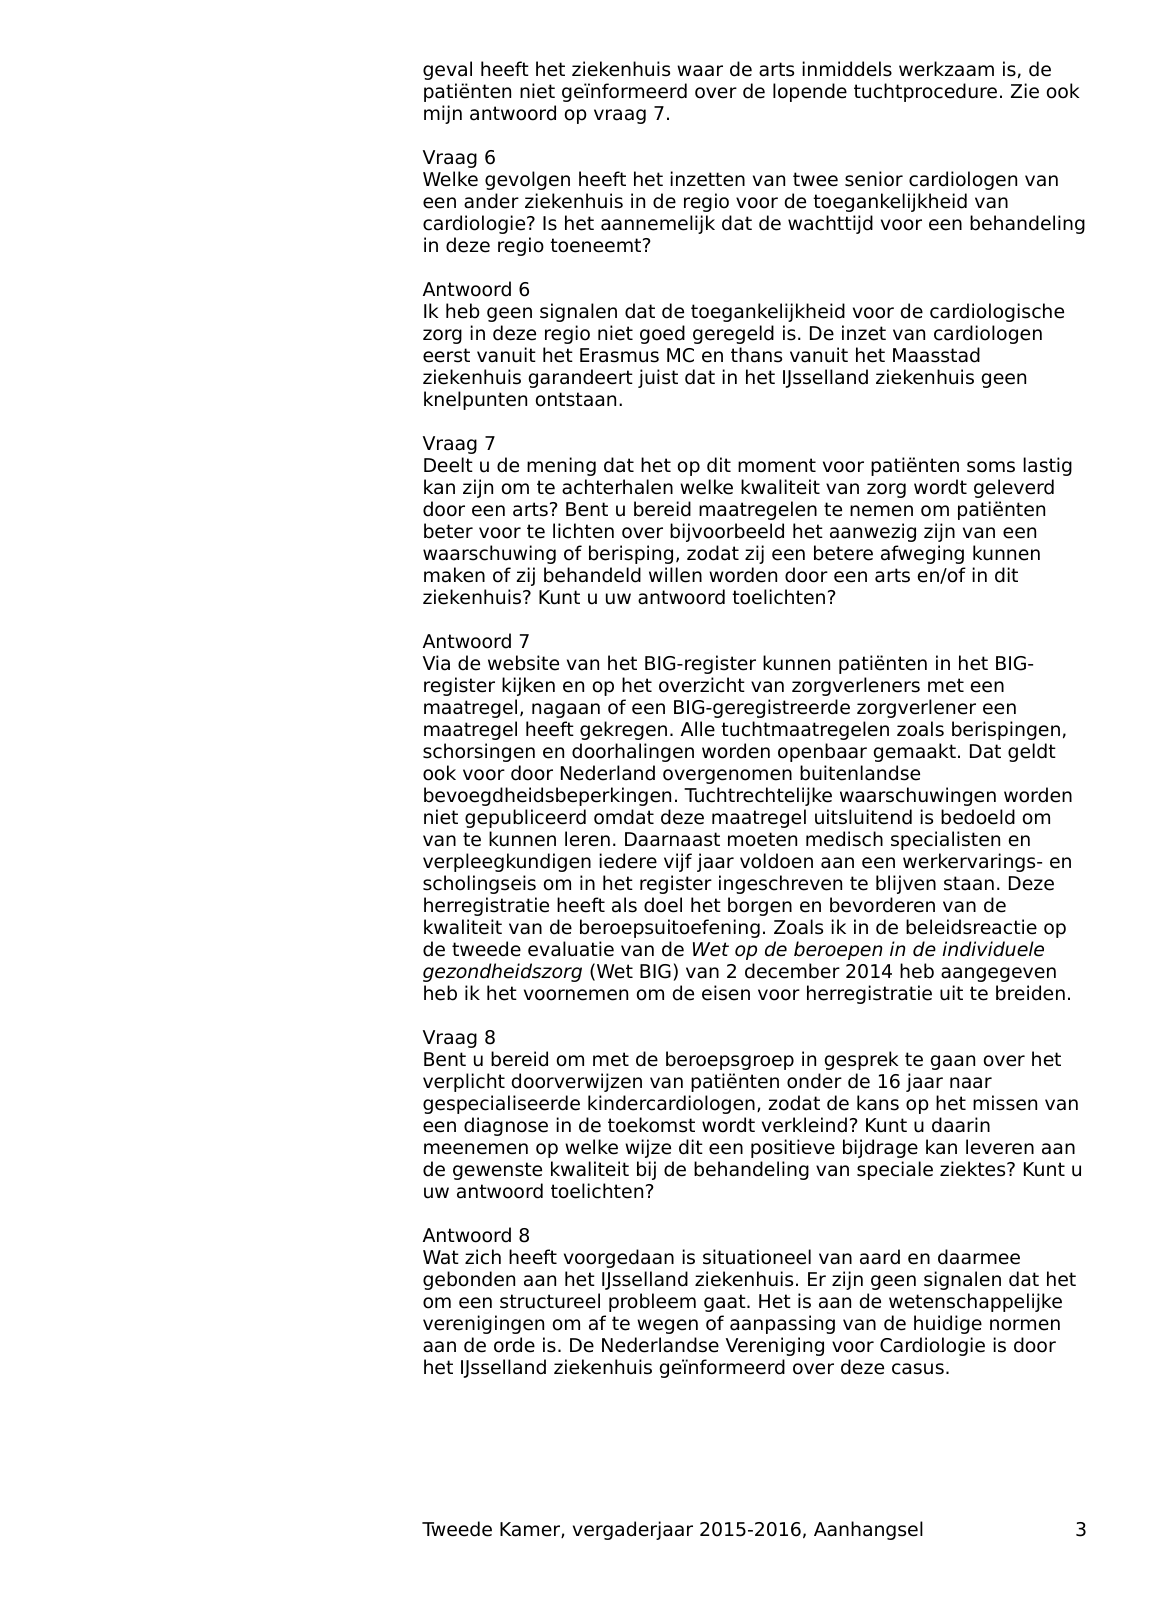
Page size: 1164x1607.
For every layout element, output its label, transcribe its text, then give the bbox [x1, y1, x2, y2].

text Wat zich heeft voorgedaan is situationeel van aard en daarmee gebonden aan het IJsselland ziekenhuis. Er zijn geen signalen dat het om een structureel probleem gaat. Het is aan de wetenschappelijke verenigingen om af te wegen of aanpassing van de huidige normen aan de orde is. De Nederlandse Vereniging voor Cardiologie is door het IJsselland ziekenhuis geïnformeerd over deze casus. [422, 1247, 1087, 1379]
text Ik heb geen signalen dat de toegankelijkheid voor de cardiologische zorg in deze regio niet goed geregeld is. De inzet van cardiologen eerst vanuit het Erasmus MC en thans vanuit het Maasstad ziekenhuis garandeert juist dat in het IJsselland ziekenhuis geen knelpunten ontstaan. [422, 301, 1087, 411]
text Via de website van het BIG-register kunnen patiënten in het BIG-register kijken en op het overzicht van zorgverleners met een maatregel, nagaan of een BIG-geregistreerde zorgverlener een maatregel heeft gekregen. Alle tuchtmaatregelen zoals berispingen, schorsingen en doorhalingen worden openbaar gemaakt. Dat geldt ook voor door Nederland overgenomen buitenlandse bevoegdheidsbeperkingen. Tuchtrechtelijke waarschuwingen worden niet gepubliceerd omdat deze maatregel uitsluitend is bedoeld om van te kunnen leren. Daarnaast moeten medisch specialisten en verpleegkundigen iedere vijf jaar voldoen aan een werkervarings- en scholingseis om in het register ingeschreven te blijven staan. Deze herregistratie heeft als doel het borgen en bevorderen van de kwaliteit van de beroepsuitoefening. Zoals ik in de beleidsreactie op de tweede evaluatie van de Wet op de beroepen in de individuele gezondheidszorg (Wet BIG) van 2 december 2014 heb aangegeven heb ik het voornemen om de eisen voor herregistratie uit te breiden. [422, 653, 1087, 1005]
text Vraag 7 [422, 433, 1087, 455]
text Vraag 8 [422, 1027, 1087, 1049]
text Antwoord 8 [422, 1225, 1087, 1247]
text Vraag 6 [422, 147, 1087, 169]
text Deelt u de mening dat het op dit moment voor patiënten soms lastig kan zijn om te achterhalen welke kwaliteit van zorg wordt geleverd door een arts? Bent u bereid maatregelen te nemen om patiënten beter voor te lichten over bijvoorbeeld het aanwezig zijn van een waarschuwing of berisping, zodat zij een betere afweging kunnen maken of zij behandeld willen worden door een arts en/of in dit ziekenhuis? Kunt u uw antwoord toelichten? [422, 455, 1087, 609]
text Antwoord 7 [422, 631, 1087, 653]
text Antwoord 6 [422, 279, 1087, 301]
text Welke gevolgen heeft het inzetten van twee senior cardiologen van een ander ziekenhuis in de regio voor de toegankelijkheid van cardiologie? Is het aannemelijk dat de wachttijd voor een behandeling in deze regio toeneemt? [422, 169, 1087, 257]
text geval heeft het ziekenhuis waar de arts inmiddels werkzaam is, de patiënten niet geïnformeerd over de lopende tuchtprocedure. Zie ook mijn antwoord op vraag 7. [422, 59, 1087, 125]
text Bent u bereid om met de beroepsgroep in gesprek te gaan over het verplicht doorverwijzen van patiënten onder de 16 jaar naar gespecialiseerde kindercardiologen, zodat de kans op het missen van een diagnose in de toekomst wordt verkleind? Kunt u daarin meenemen op welke wijze dit een positieve bijdrage kan leveren aan de gewenste kwaliteit bij de behandeling van speciale ziektes? Kunt u uw antwoord toelichten? [422, 1049, 1087, 1203]
